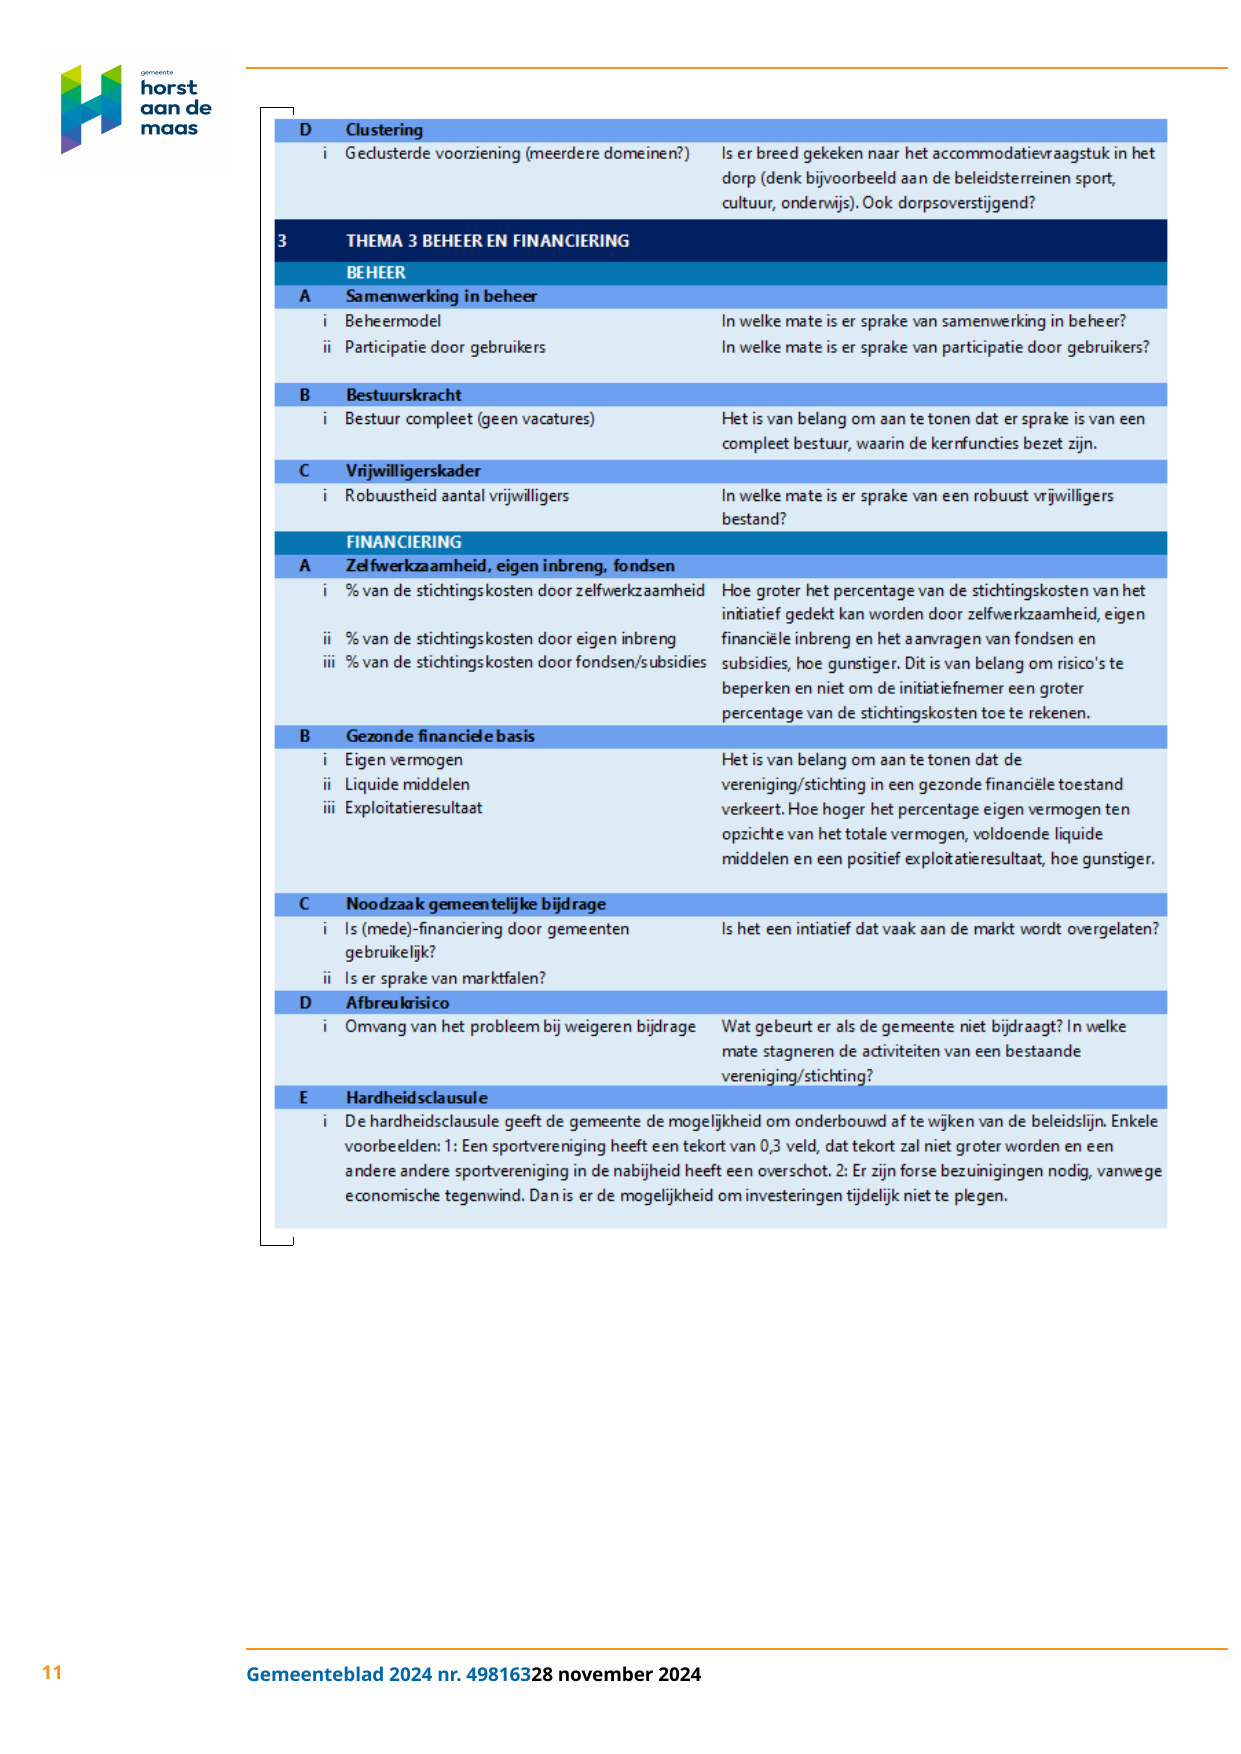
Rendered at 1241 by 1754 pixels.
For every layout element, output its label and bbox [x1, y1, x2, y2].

picture [268, 115, 1173, 1237]
picture [41, 47, 231, 172]
